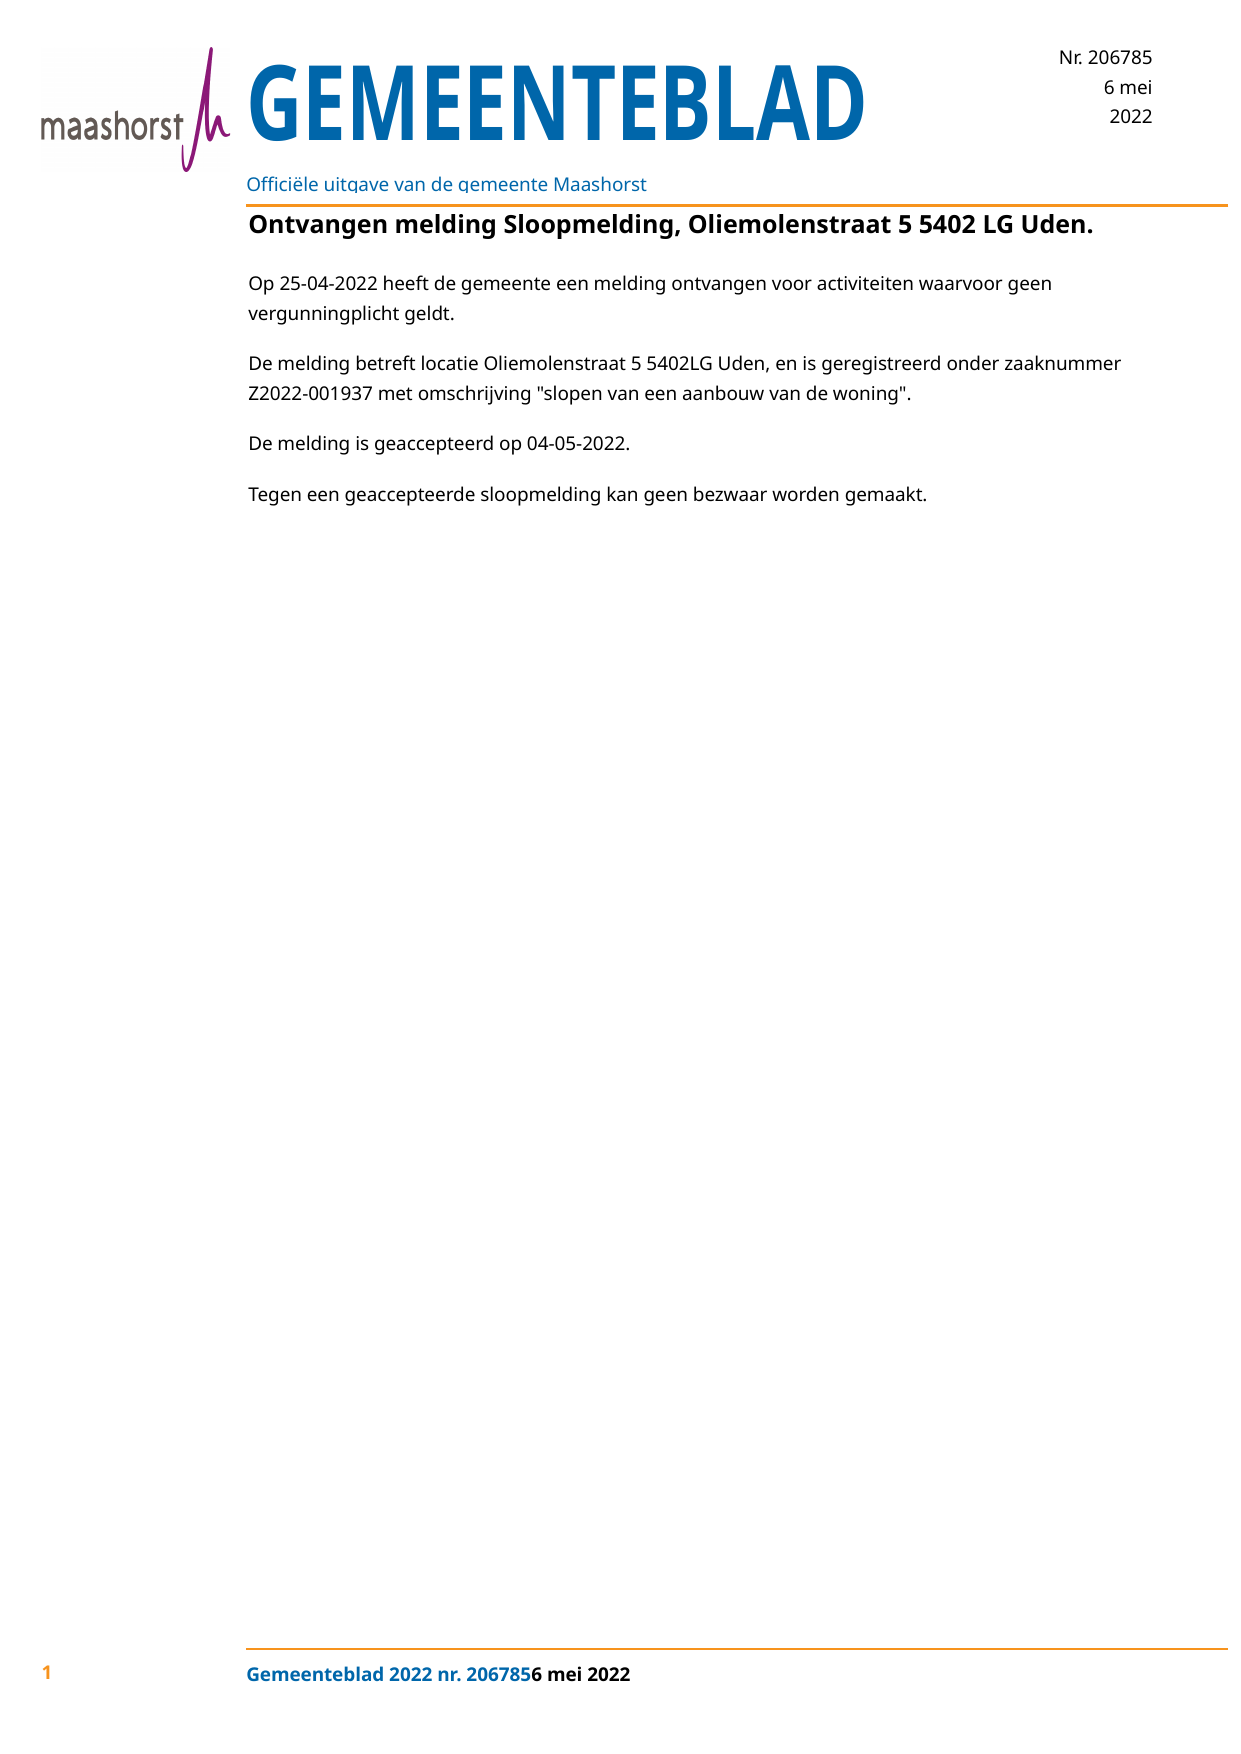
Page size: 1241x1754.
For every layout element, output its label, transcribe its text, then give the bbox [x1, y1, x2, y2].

text De melding is geaccepteerd op 04-05-2022. [248, 430, 1152, 456]
picture [41, 47, 231, 172]
text Ontvangen melding Sloopmelding, Oliemolenstraat 5 5402 LG Uden. [248, 207, 1152, 241]
text De melding betreft locatie Oliemolenstraat 5 5402LG Uden, en is geregistreerd onder zaaknummer Z2022-001937 met omschrijving "slopen van een aanbouw van de woning". [248, 350, 1152, 406]
text Op 25-04-2022 heeft de gemeente een melding ontvangen voor activiteiten waarvoor geen vergunningplicht geldt. [248, 270, 1152, 326]
text Tegen een geaccepteerde sloopmelding kan geen bezwaar worden gemaakt. [248, 481, 1152, 506]
